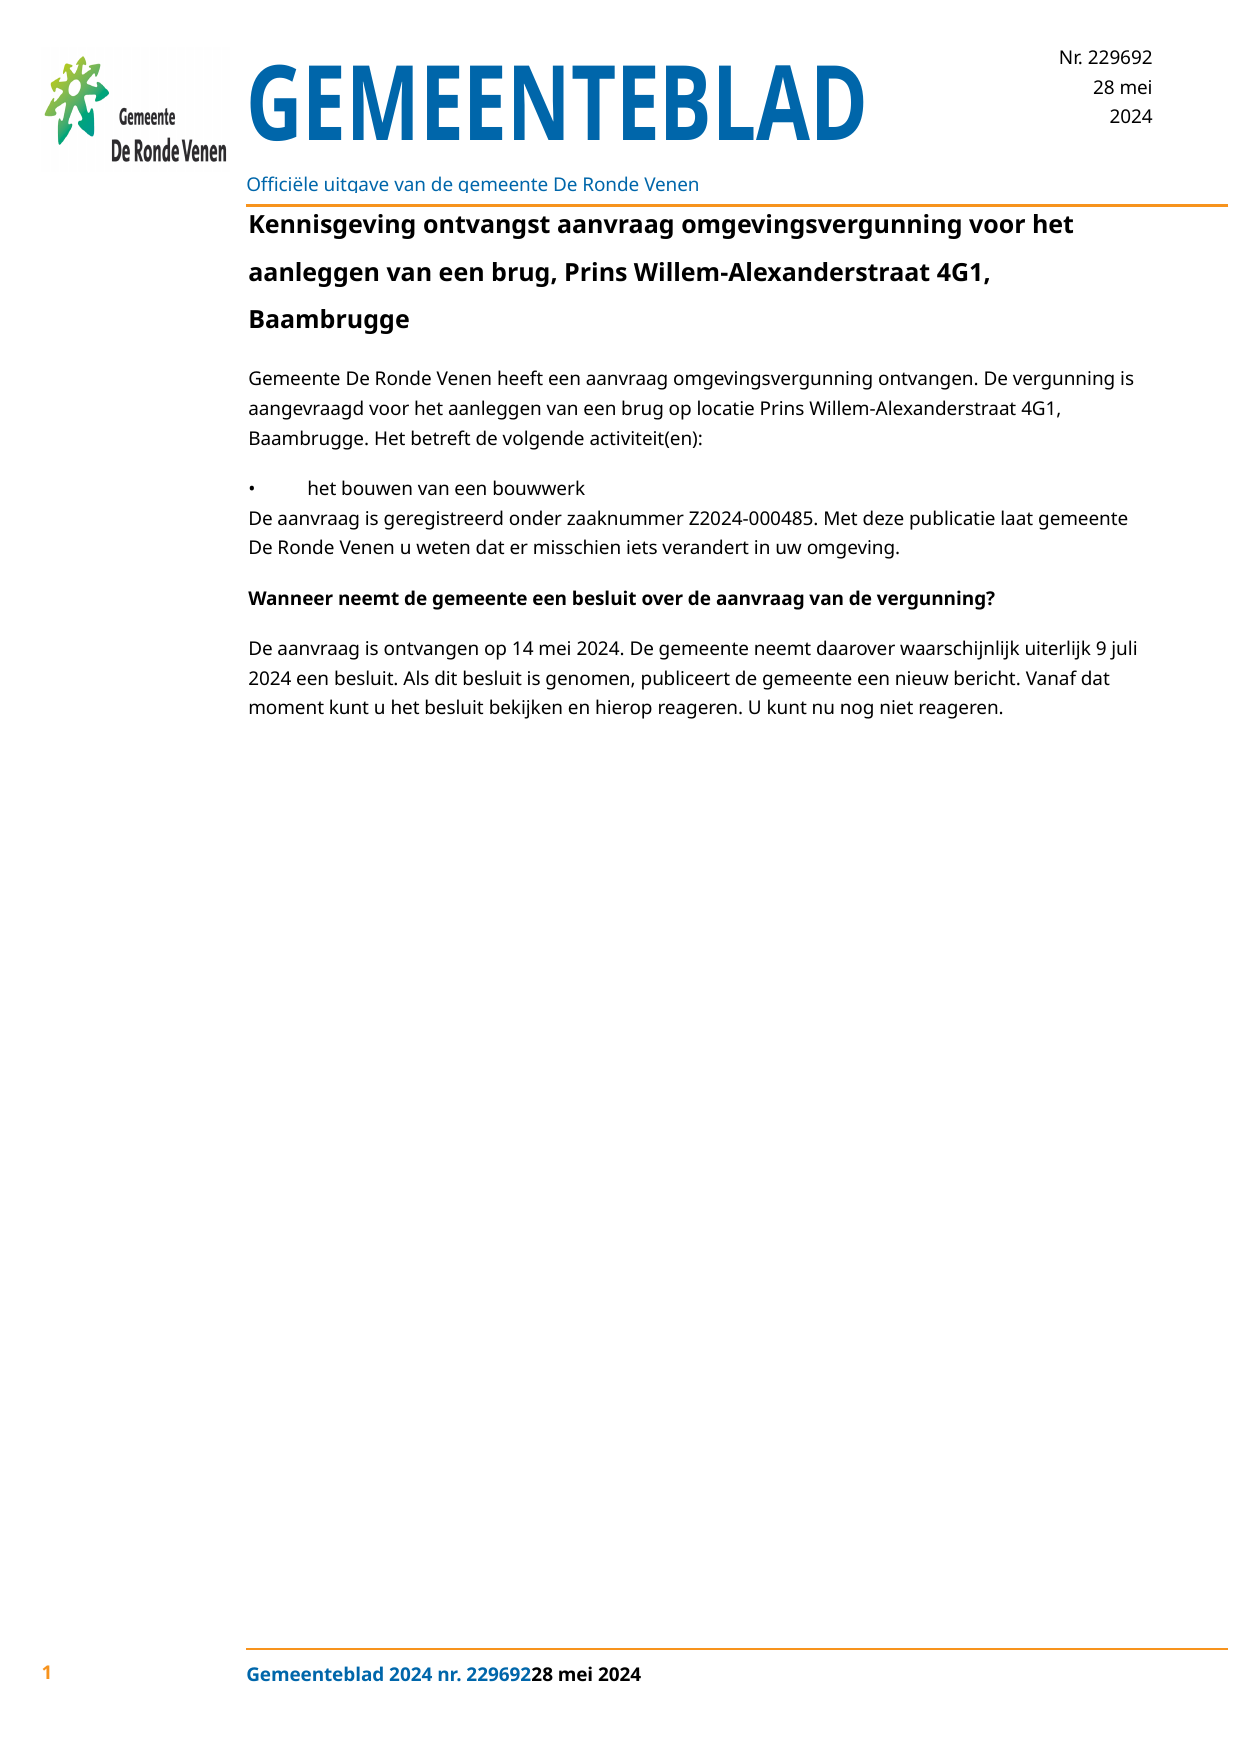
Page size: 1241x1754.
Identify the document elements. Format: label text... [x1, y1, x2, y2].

text Gemeente De Ronde Venen heeft een aanvraag omgevingsvergunning ontvangen. De vergunning is aangevraagd voor het aanleggen van een brug op locatie Prins Willem-Alexanderstraat 4G1, Baambrugge. Het betreft de volgende activiteit(en): [248, 366, 1152, 450]
text De aanvraag is ontvangen op 14 mei 2024. De gemeente neemt daarover waarschijnlijk uiterlijk 9 juli 2024 een besluit. Als dit besluit is genomen, publiceert de gemeente een nieuw bericht. Vanaf dat moment kunt u het besluit bekijken en hierop reageren. U kunt nu nog niet reageren. [248, 635, 1152, 720]
text De aanvraag is geregistreerd onder zaaknummer Z2024-000485. Met deze publicatie laat gemeente De Ronde Venen u weten dat er misschien iets verandert in uw omgeving. [248, 505, 1152, 560]
list het bouwen van een bouwwerk [248, 475, 1152, 501]
text Kennisgeving ontvangst aanvraag omgevingsvergunning voor het aanleggen van een brug, Prins Willem-Alexanderstraat 4G1, Baambrugge [248, 207, 1152, 336]
picture [41, 47, 231, 172]
text Wanneer neemt de gemeente een besluit over de aanvraag van de vergunning? [248, 585, 1152, 610]
